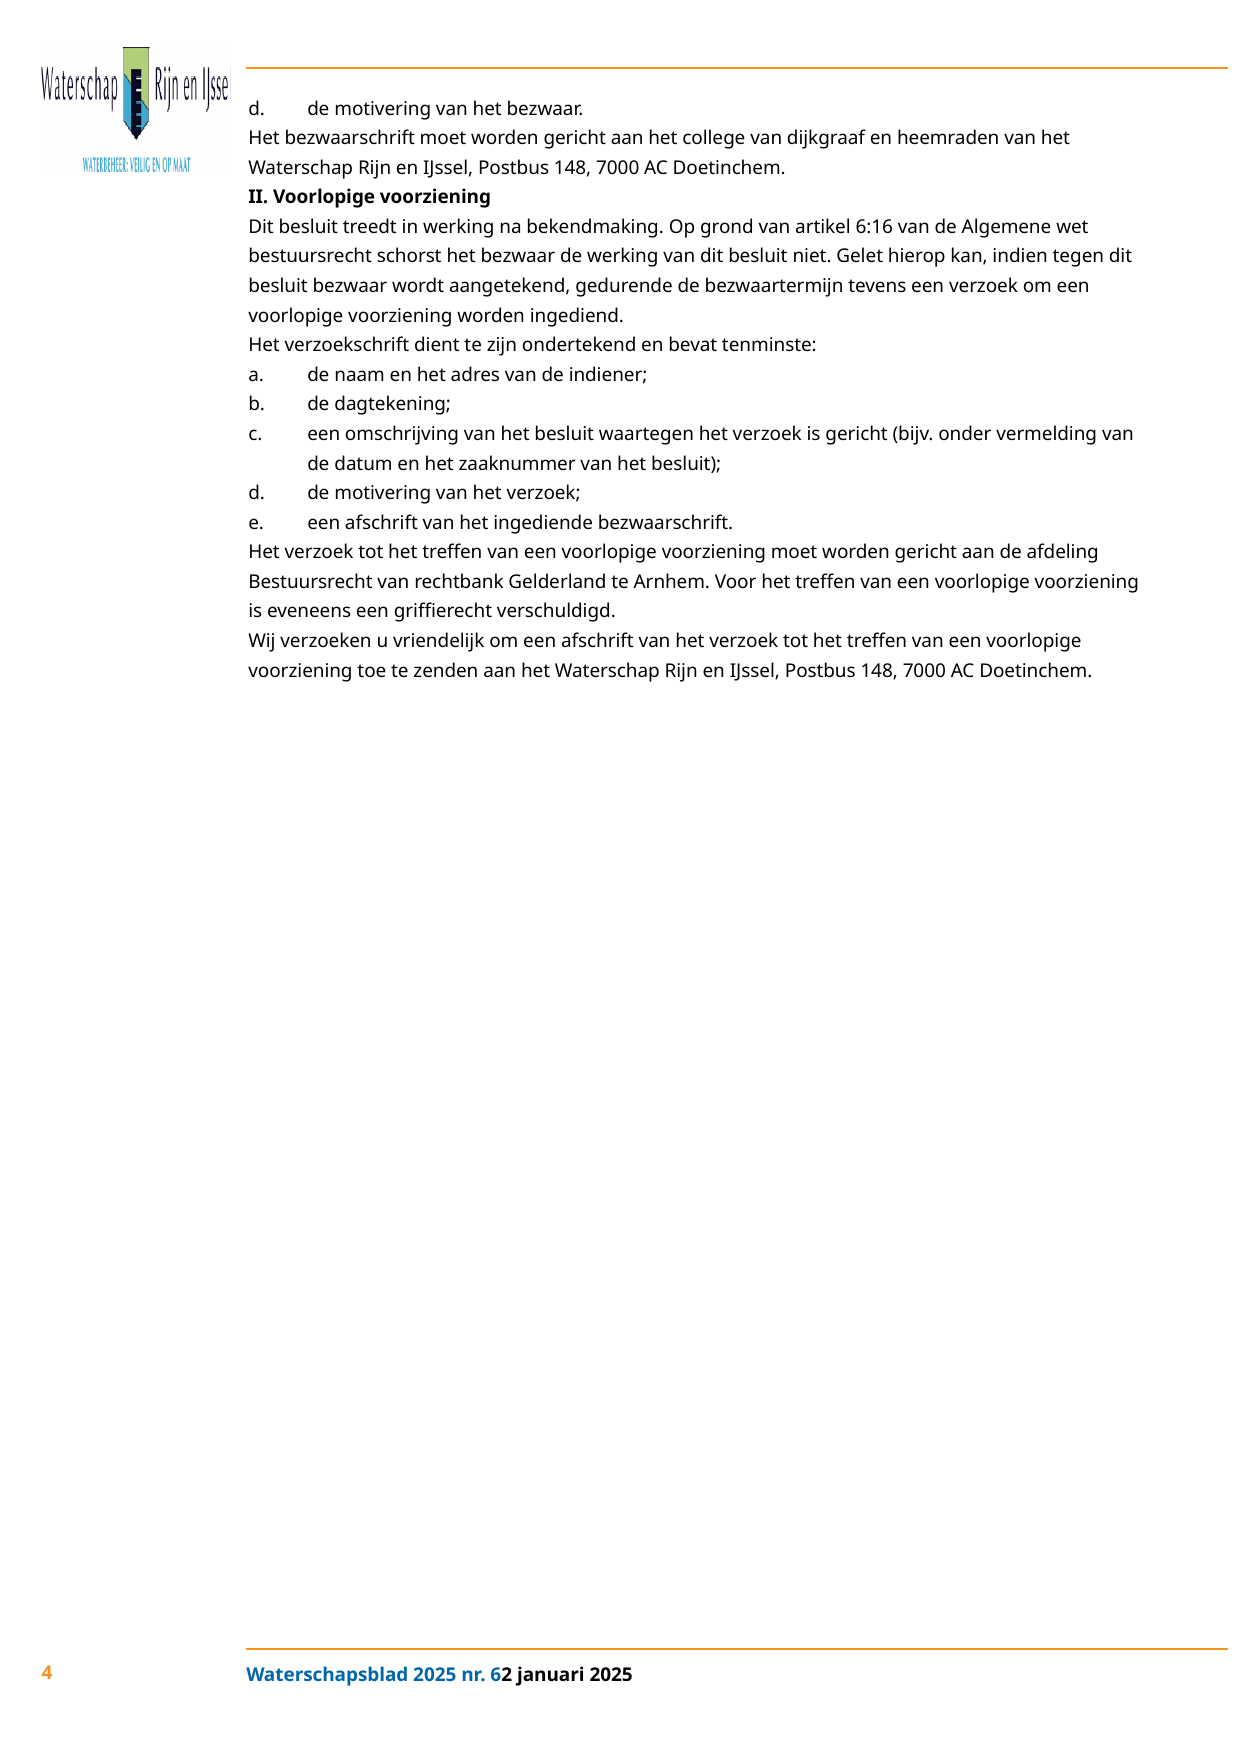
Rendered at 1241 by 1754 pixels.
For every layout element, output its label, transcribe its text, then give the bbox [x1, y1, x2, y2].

text II. Voorlopige voorziening [248, 183, 1152, 209]
list de dagtekening; [248, 391, 1152, 416]
text Het bezwaarschrift moet worden gericht aan het college van dijkgraaf en heemraden van het Waterschap Rijn en IJssel, Postbus 148, 7000 AC Doetinchem. [248, 124, 1152, 180]
list de naam en het adres van de indiener; [248, 361, 1152, 387]
list de motivering van het verzoek; [248, 479, 1152, 505]
text Het verzoekschrift dient te zijn ondertekend en bevat tenminste: [248, 331, 1152, 357]
picture [41, 47, 231, 172]
text Wij verzoeken u vriendelijk om een afschrift van het verzoek tot het treffen van een voorlopige voorziening toe te zenden aan het Waterschap Rijn en IJssel, Postbus 148, 7000 AC Doetinchem. [248, 627, 1152, 683]
text Het verzoek tot het treffen van een voorlopige voorziening moet worden gericht aan de afdeling Bestuursrecht van rechtbank Gelderland te Arnhem. Voor het treffen van een voorlopige voorziening is eveneens een griffierecht verschuldigd. [248, 538, 1152, 623]
list een afschrift van het ingediende bezwaarschrift. [248, 509, 1152, 535]
list de motivering van het bezwaar. [248, 95, 1152, 121]
text Dit besluit treedt in werking na bekendmaking. Op grond van artikel 6:16 van de Algemene wet bestuursrecht schorst het bezwaar de werking van dit besluit niet. Gelet hierop kan, indien tegen dit besluit bezwaar wordt aangetekend, gedurende de bezwaartermijn tevens een verzoek om een voorlopige voorziening worden ingediend. [248, 213, 1152, 328]
list een omschrijving van het besluit waartegen het verzoek is gericht (bijv. onder vermelding van de datum en het zaaknummer van het besluit); [248, 420, 1152, 476]
